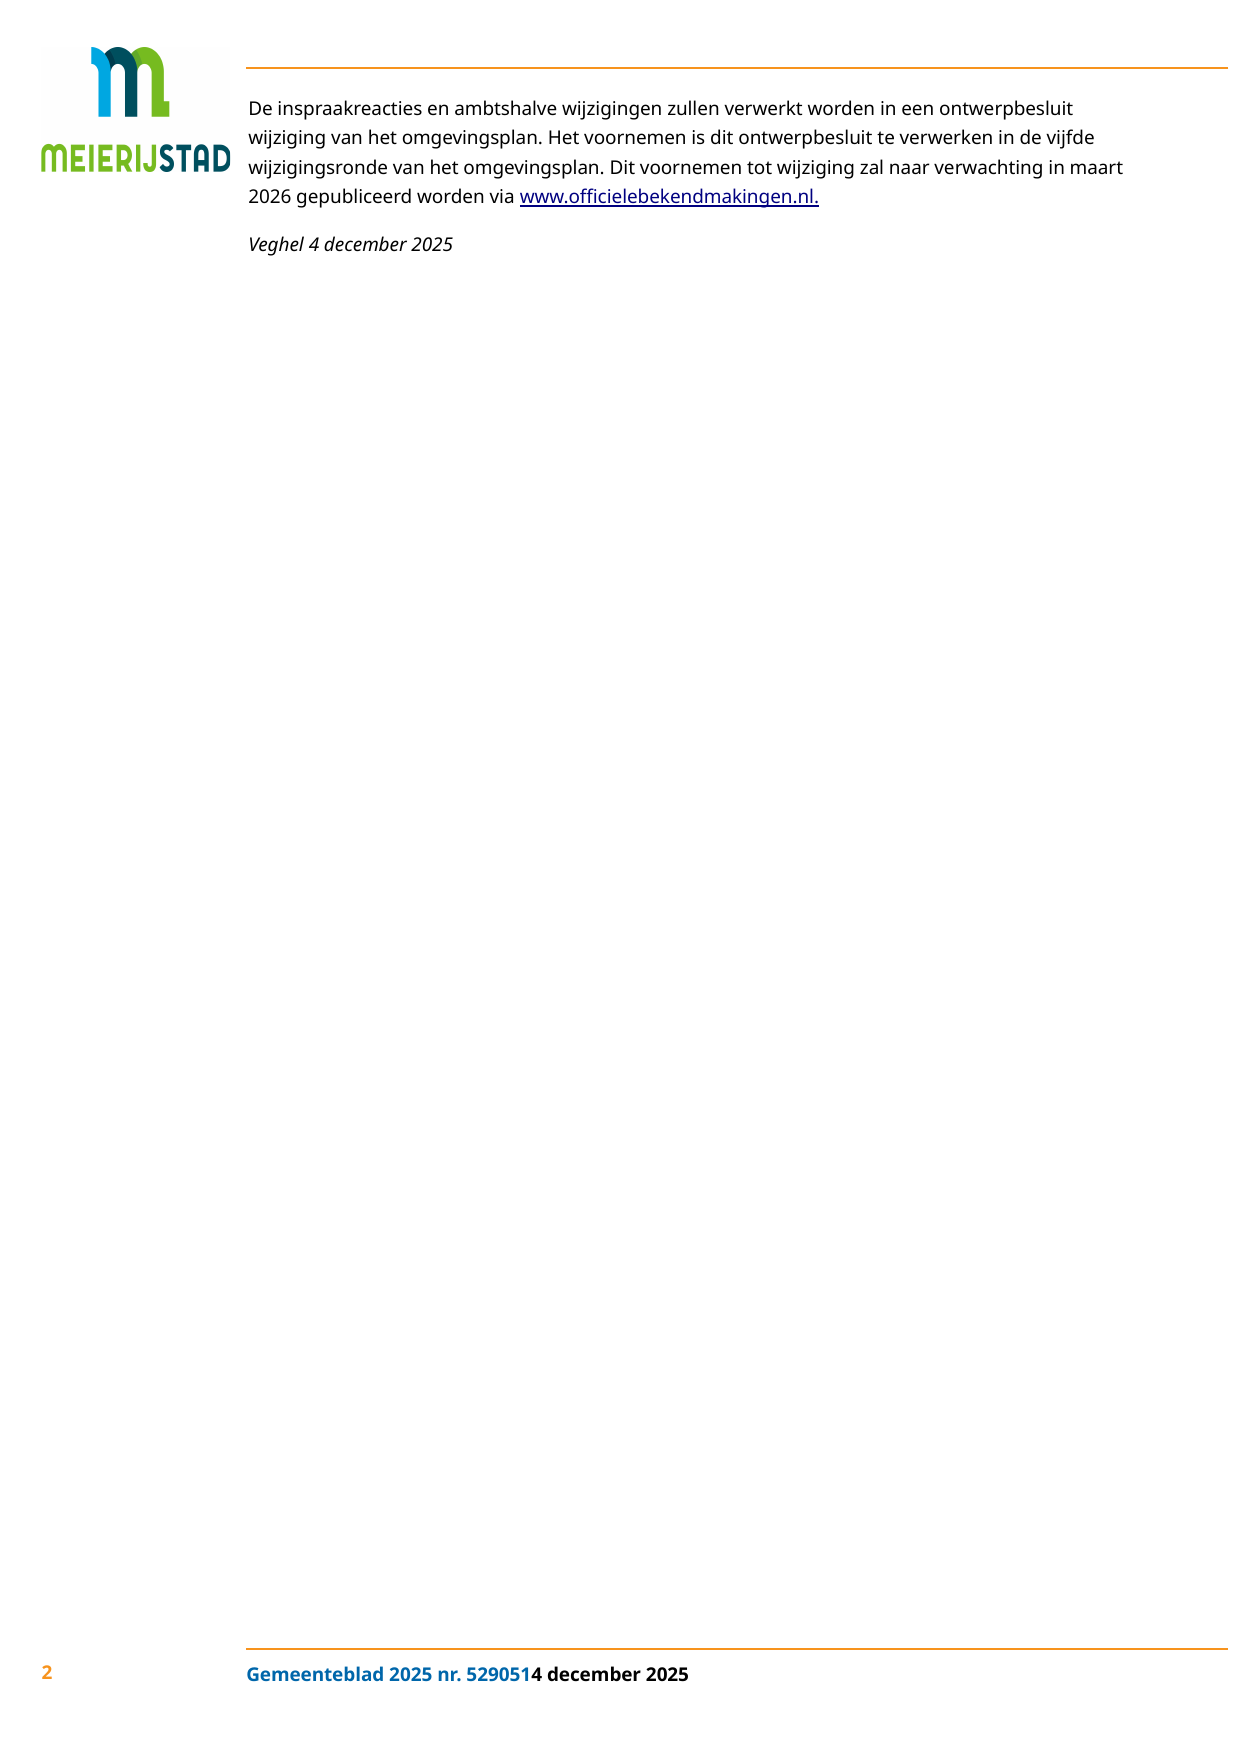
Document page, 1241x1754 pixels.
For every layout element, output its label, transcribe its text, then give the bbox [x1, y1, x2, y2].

picture [41, 47, 231, 172]
text De inspraakreacties en ambtshalve wijzigingen zullen verwerkt worden in een ontwerpbesluit wijziging van het omgevingsplan. Het voornemen is dit ontwerpbesluit te verwerken in de vijfde wijzigingsronde van het omgevingsplan. Dit voornemen tot wijziging zal naar verwachting in maart 2026 gepubliceerd worden via www.officielebekendmakingen.nl. [248, 95, 1152, 209]
text Veghel 4 december 2025 [248, 231, 1152, 257]
